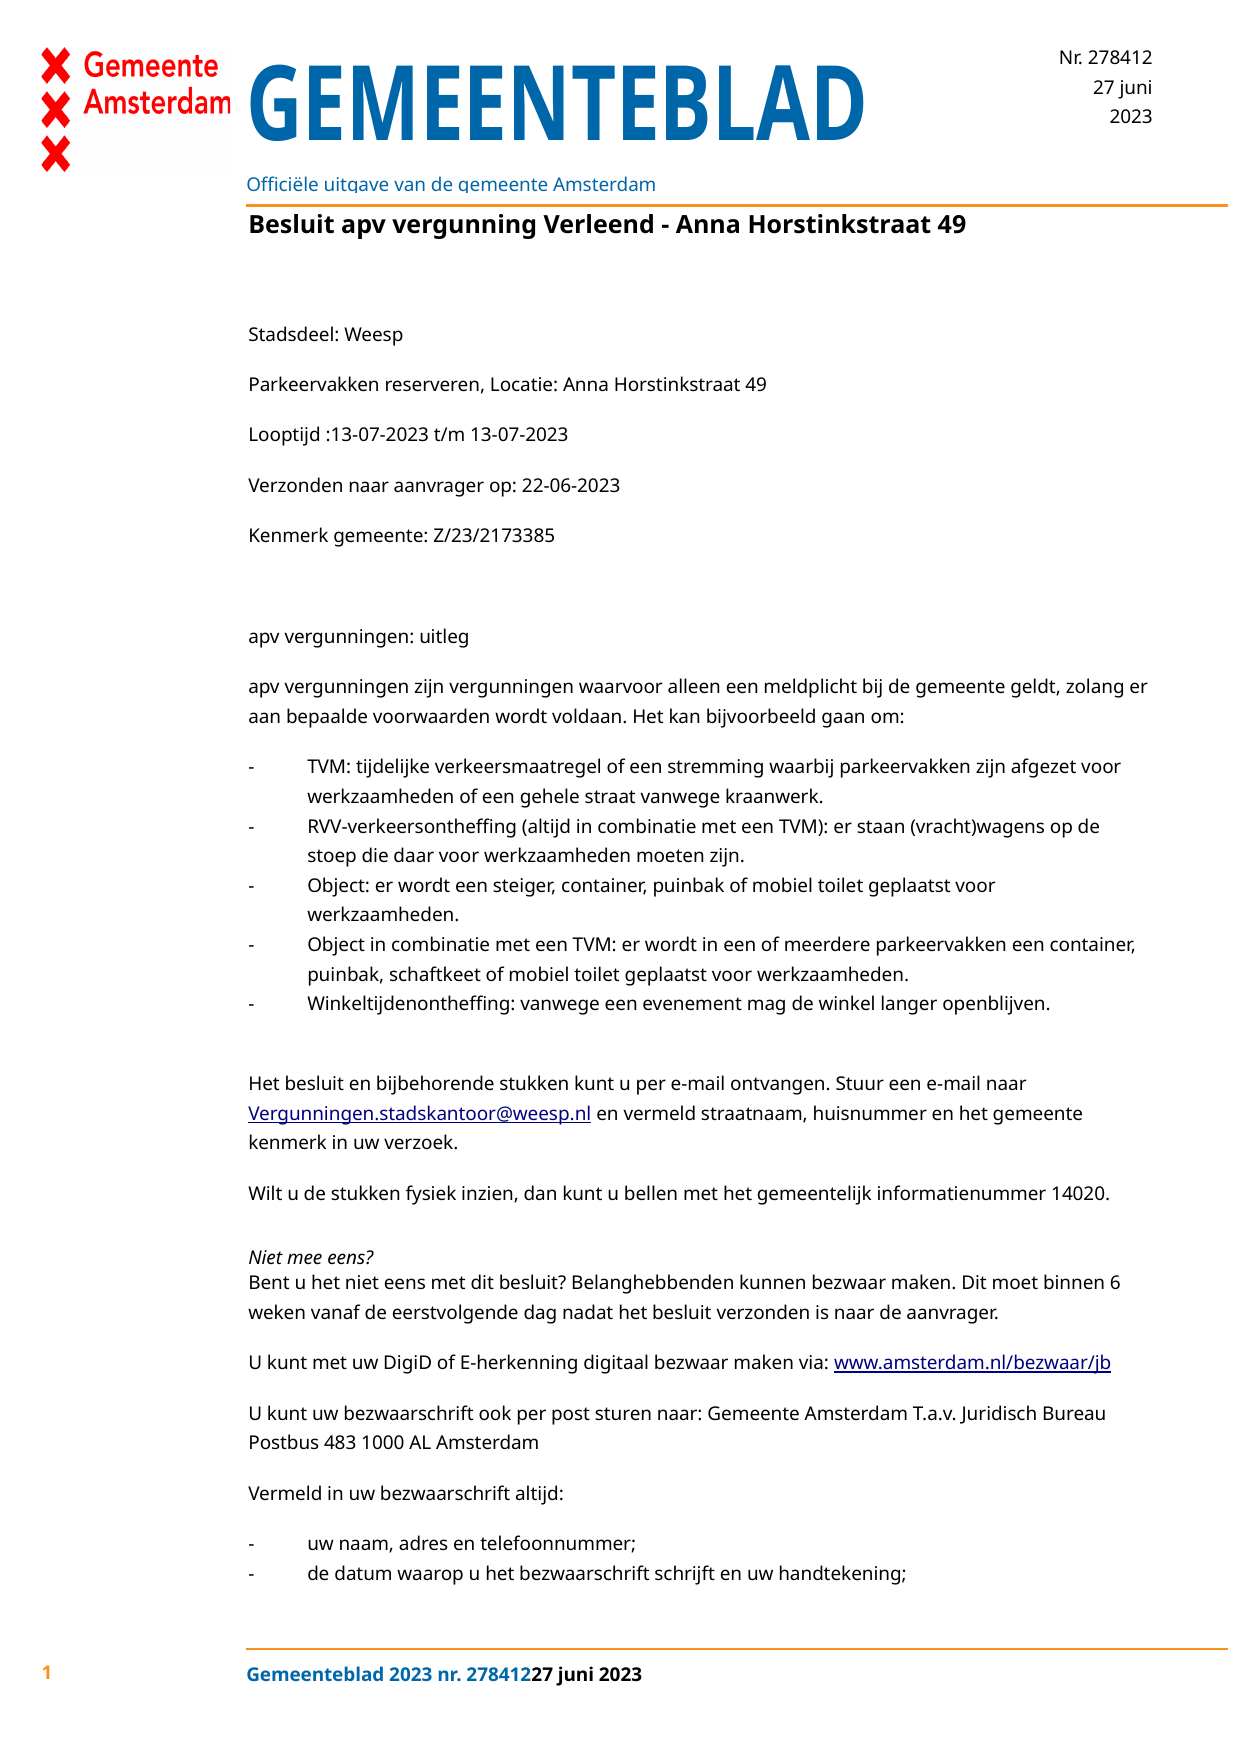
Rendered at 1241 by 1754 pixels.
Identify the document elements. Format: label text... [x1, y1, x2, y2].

list RVV-verkeersontheffing (altijd in combinatie met een TVM): er staan (vracht)wagens op de stoep die daar voor werkzaamheden moeten zijn. [248, 813, 1152, 868]
text Verzonden naar aanvrager op: 22-06-2023 [248, 472, 1152, 498]
list de datum waarop u het bezwaarschrift schrijft en uw handtekening; [248, 1560, 1152, 1586]
list Winkeltijdenontheffing: vanwege een evenement mag de winkel langer openblijven. [248, 990, 1152, 1016]
text U kunt met uw DigiD of E-herkenning digitaal bezwaar maken via: www.amsterdam.nl/bezwaar/jb [248, 1349, 1152, 1375]
text Parkeervakken reserveren, Locatie: Anna Horstinkstraat 49 [248, 371, 1152, 397]
text U kunt uw bezwaarschrift ook per post sturen naar: Gemeente Amsterdam T.a.v. Juridisch Bureau Postbus 483 1000 AL Amsterdam [248, 1400, 1152, 1455]
list uw naam, adres en telefoonnummer; [248, 1530, 1152, 1556]
text Looptijd :13-07-2023 t/m 13-07-2023 [248, 422, 1152, 447]
list TVM: tijdelijke verkeersmaatregel of een stremming waarbij parkeervakken zijn afgezet voor werkzaamheden of een gehele straat vanwege kraanwerk. [248, 754, 1152, 809]
text Niet mee eens? [248, 1244, 1152, 1269]
list Object in combinatie met een TVM: er wordt in een of meerdere parkeervakken een container, puinbak, schaftkeet of mobiel toilet geplaatst voor werkzaamheden. [248, 931, 1152, 986]
text apv vergunningen: uitleg [248, 623, 1152, 649]
picture [41, 47, 231, 172]
text Vermeld in uw bezwaarschrift altijd: [248, 1480, 1152, 1506]
list Object: er wordt een steiger, container, puinbak of mobiel toilet geplaatst voor werkzaamheden. [248, 872, 1152, 927]
text Bent u het niet eens met dit besluit? Belanghebbenden kunnen bezwaar maken. Dit moet binnen 6 weken vanaf de eerstvolgende dag nadat het besluit verzonden is naar de aanvrager. [248, 1269, 1152, 1325]
text Het besluit en bijbehorende stukken kunt u per e-mail ontvangen. Stuur een e-mail naar Vergunningen.stadskantoor@weesp.nl en vermeld straatnaam, huisnummer en het gemeente kenmerk in uw verzoek. [248, 1070, 1152, 1155]
text Stadsdeel: Weesp [248, 321, 1152, 346]
text Kenmerk gemeente: Z/23/2173385 [248, 522, 1152, 548]
text Wilt u de stukken fysiek inzien, dan kunt u bellen met het gemeentelijk informatienummer 14020. [248, 1180, 1152, 1206]
text apv vergunningen zijn vergunningen waarvoor alleen een meldplicht bij de gemeente geldt, zolang er aan bepaalde voorwaarden wordt voldaan. Het kan bijvoorbeeld gaan om: [248, 674, 1152, 729]
text Besluit apv vergunning Verleend - Anna Horstinkstraat 49 [248, 207, 1152, 241]
